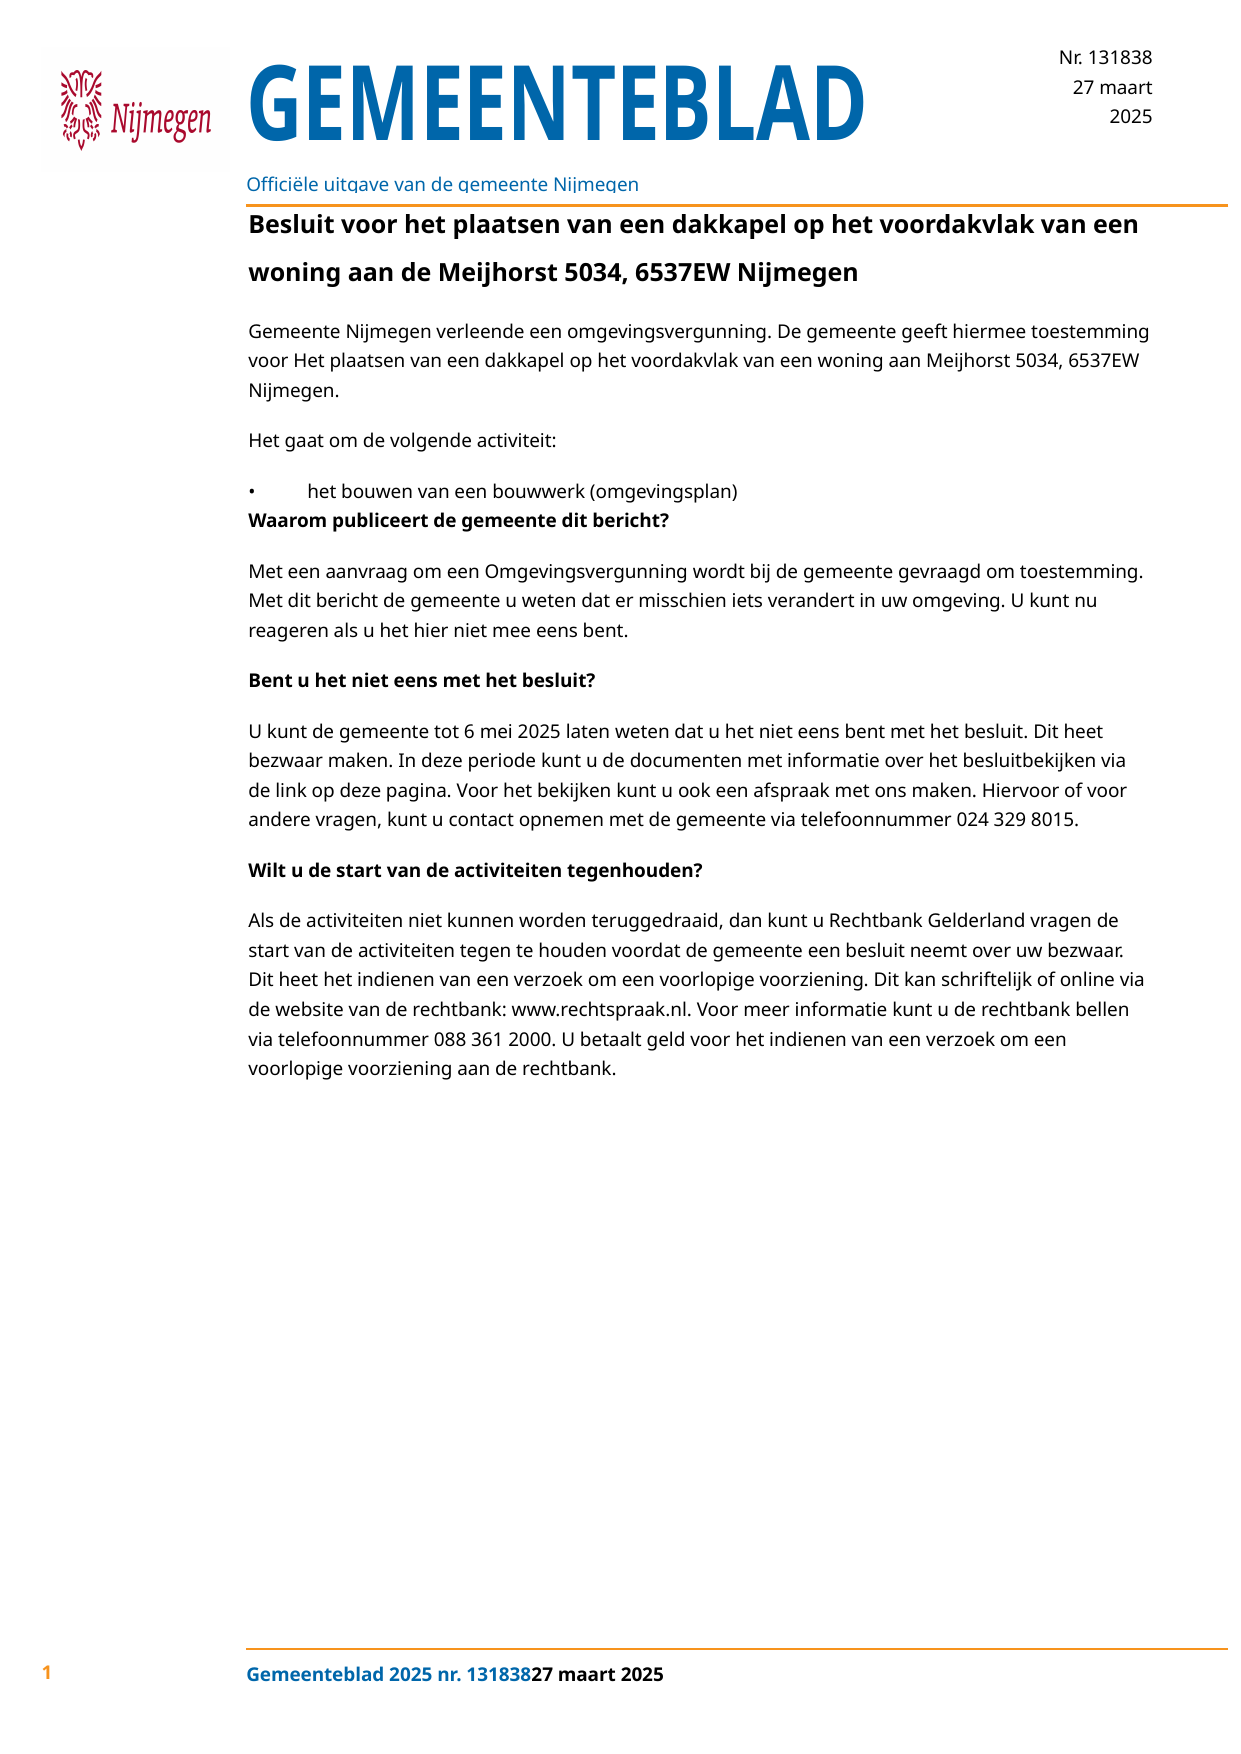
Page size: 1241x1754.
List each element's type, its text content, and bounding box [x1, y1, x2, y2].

text Waarom publiceert de gemeente dit bericht? [248, 507, 1152, 533]
text Besluit voor het plaatsen van een dakkapel op het voordakvlak van een woning aan de Meijhorst 5034, 6537EW Nijmegen [248, 207, 1152, 288]
text Met een aanvraag om een Omgevingsvergunning wordt bij de gemeente gevraagd om toestemming. Met dit bericht de gemeente u weten dat er misschien iets verandert in uw omgeving. U kunt nu reageren als u het hier niet mee eens bent. [248, 558, 1152, 643]
text Bent u het niet eens met het besluit? [248, 667, 1152, 693]
text U kunt de gemeente tot 6 mei 2025 laten weten dat u het niet eens bent met het besluit. Dit heet bezwaar maken. In deze periode kunt u de documenten met informatie over het besluitbekijken via de link op deze pagina. Voor het bekijken kunt u ook een afspraak met ons maken. Hiervoor of voor andere vragen, kunt u contact opnemen met de gemeente via telefoonnummer 024 329 8015. [248, 718, 1152, 832]
picture [41, 47, 231, 172]
list het bouwen van een bouwwerk (omgevingsplan) [248, 478, 1152, 504]
text Als de activiteiten niet kunnen worden teruggedraaid, dan kunt u Rechtbank Gelderland vragen de start van de activiteiten tegen te houden voordat de gemeente een besluit neemt over uw bezwaar. Dit heet het indienen van een verzoek om een voorlopige voorziening. Dit kan schriftelijk of online via de website van de rechtbank: www.rechtspraak.nl. Voor meer informatie kunt u de rechtbank bellen via telefoonnummer 088 361 2000. U betaalt geld voor het indienen van een verzoek om een voorlopige voorziening aan de rechtbank. [248, 907, 1152, 1081]
text Gemeente Nijmegen verleende een omgevingsvergunning. De gemeente geeft hiermee toestemming voor Het plaatsen van een dakkapel op het voordakvlak van een woning aan Meijhorst 5034, 6537EW Nijmegen. [248, 318, 1152, 403]
text Het gaat om de volgende activiteit: [248, 427, 1152, 453]
text Wilt u de start van de activiteiten tegenhouden? [248, 857, 1152, 883]
